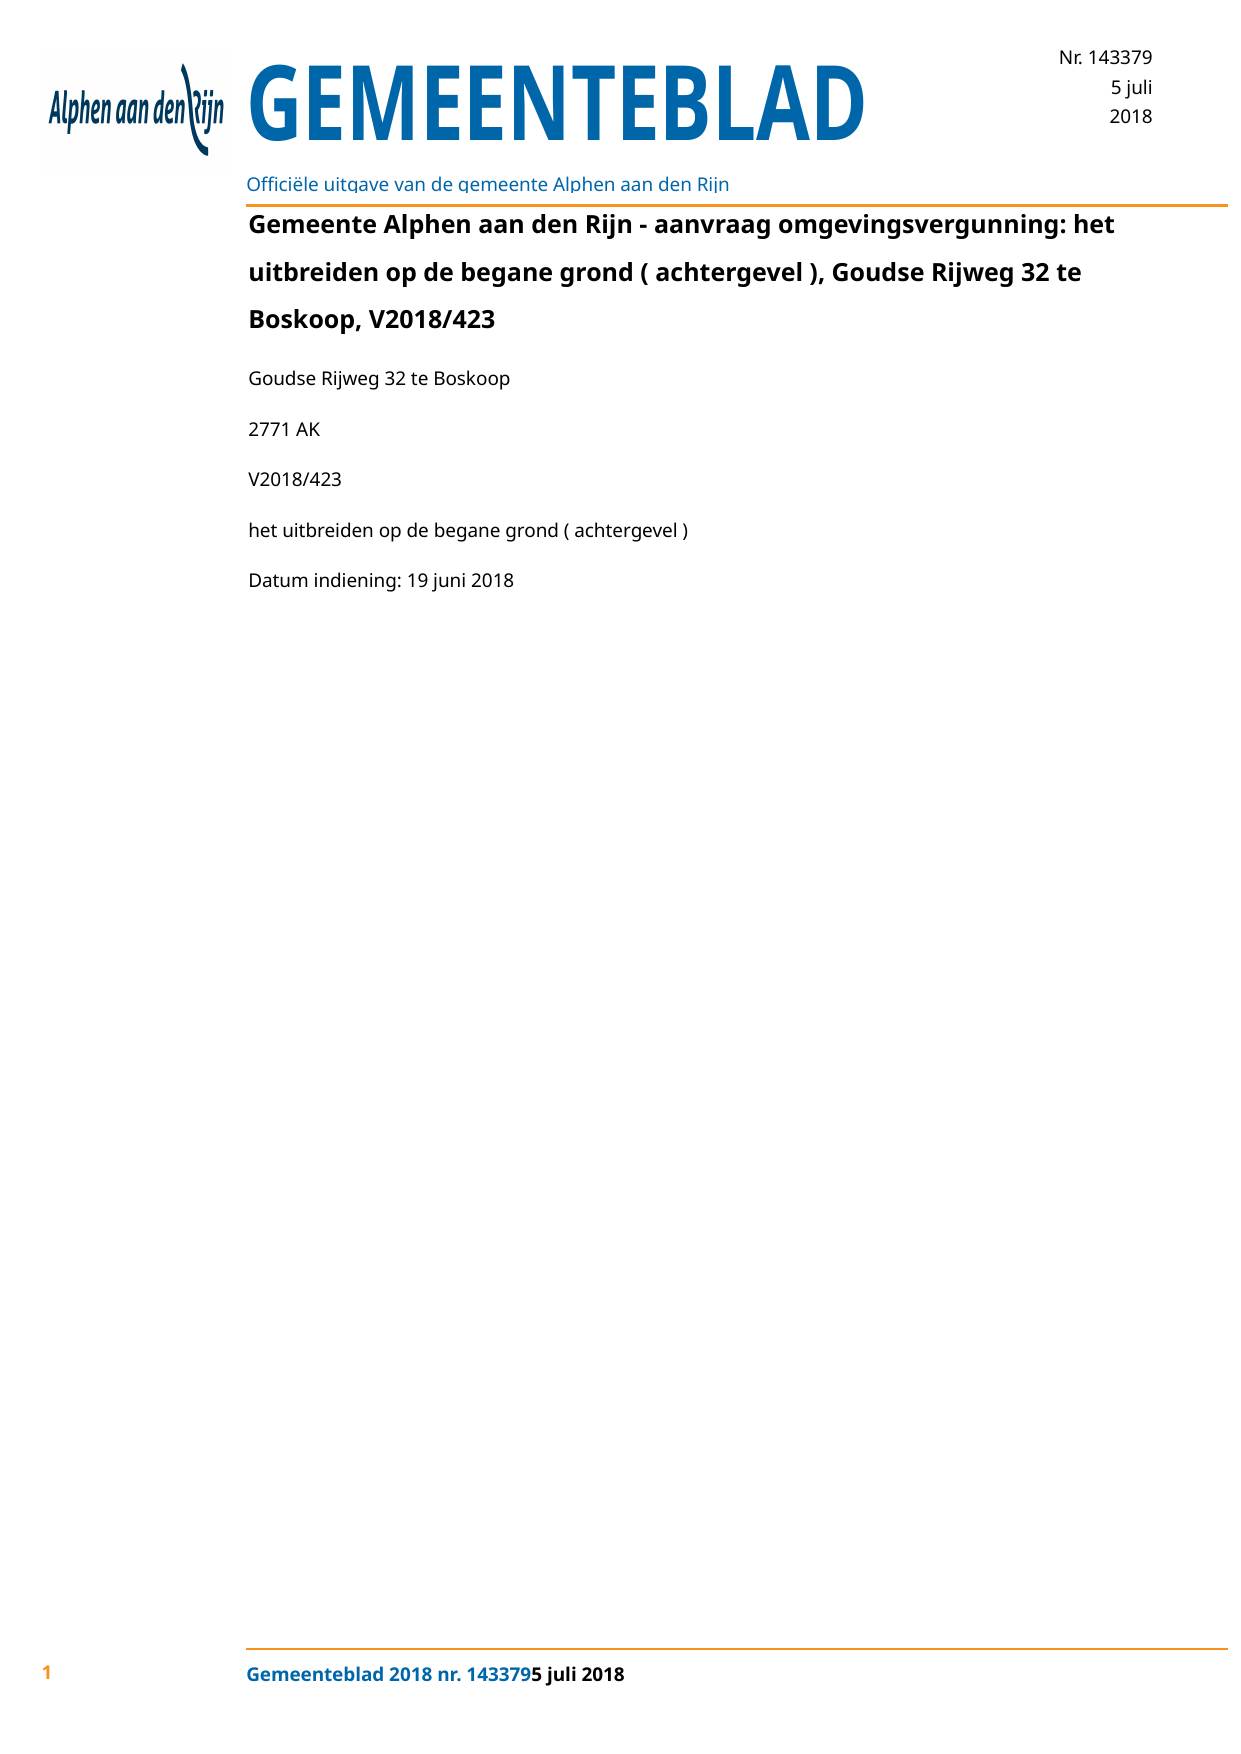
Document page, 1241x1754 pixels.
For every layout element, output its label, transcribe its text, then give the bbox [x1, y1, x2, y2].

text Datum indiening: 19 juni 2018 [248, 567, 1152, 593]
picture [41, 47, 231, 172]
text V2018/423 [248, 466, 1152, 492]
text Gemeente Alphen aan den Rijn - aanvraag omgevingsvergunning: het uitbreiden op de begane grond ( achtergevel ), Goudse Rijweg 32 te Boskoop, V2018/423 [248, 207, 1152, 336]
text het uitbreiden op de begane grond ( achtergevel ) [248, 517, 1152, 542]
text Goudse Rijweg 32 te Boskoop [248, 366, 1152, 391]
text 2771 AK [248, 416, 1152, 442]
